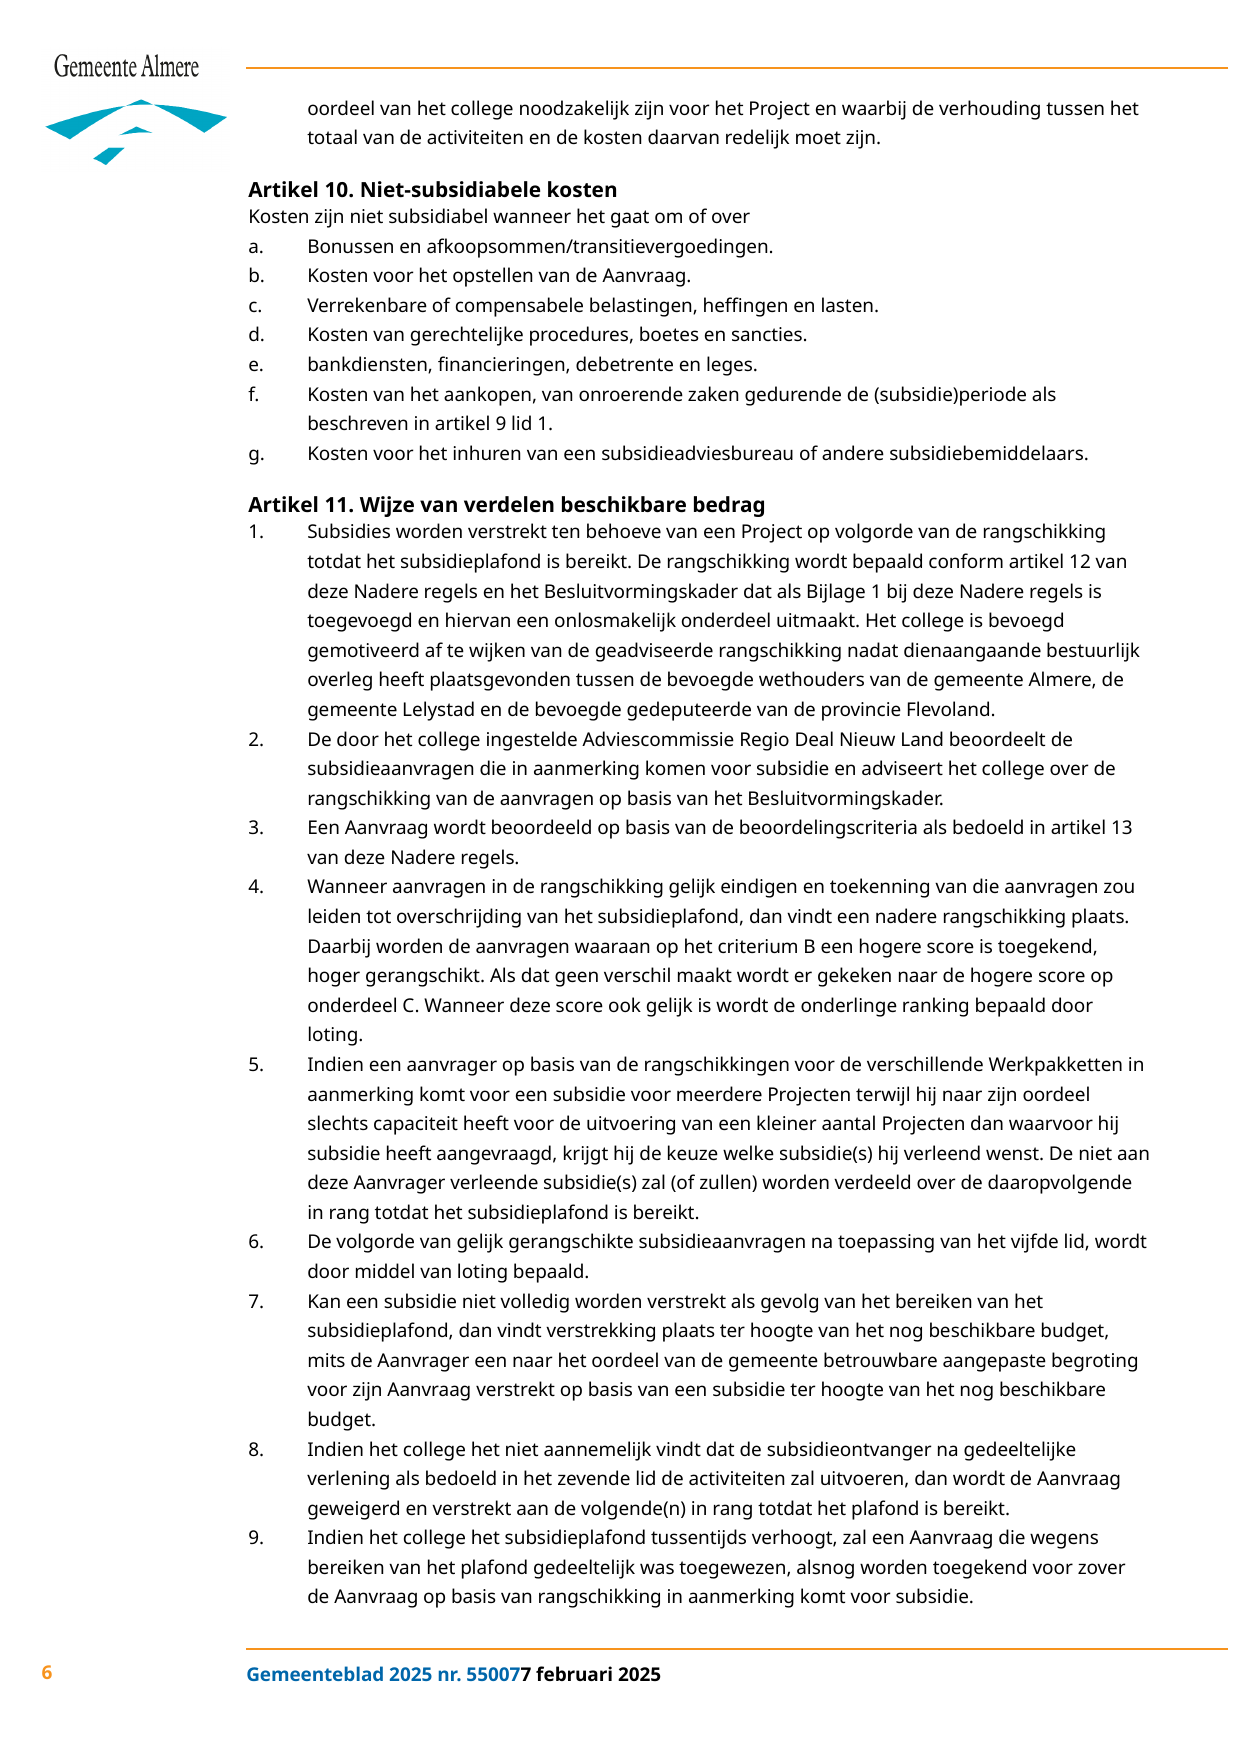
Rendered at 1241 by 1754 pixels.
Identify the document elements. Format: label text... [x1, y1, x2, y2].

list bankdiensten, financieringen, debetrente en leges. [248, 351, 1152, 377]
list Indien een aanvrager op basis van de rangschikkingen voor de verschillende Werkpakketten in aanmerking komt voor een subsidie voor meerdere Projecten terwijl hij naar zijn oordeel slechts capaciteit heeft voor de uitvoering van een kleiner aantal Projecten dan waarvoor hij subsidie heeft aangevraagd, krijgt hij de keuze welke subsidie(s) hij verleend wenst. De niet aan deze Aanvrager verleende subsidie(s) zal (of zullen) worden verdeeld over de daaropvolgende in rang totdat het subsidieplafond is bereikt. [248, 1051, 1152, 1225]
list Wanneer aanvragen in de rangschikking gelijk eindigen en toekenning van die aanvragen zou leiden tot overschrijding van het subsidieplafond, dan vindt een nadere rangschikking plaats. Daarbij worden de aanvragen waaraan op het criterium B een hogere score is toegekend, hoger gerangschikt. Als dat geen verschil maakt wordt er gekeken naar de hogere score op onderdeel C. Wanneer deze score ook gelijk is wordt de onderlinge ranking bepaald door loting. [248, 874, 1152, 1047]
list Kosten van gerechtelijke procedures, boetes en sancties. [248, 322, 1152, 347]
list Kosten voor het opstellen van de Aanvraag. [248, 262, 1152, 288]
text Artikel 11. Wijze van verdelen beschikbare bedrag [248, 490, 1152, 519]
list Indien het college het niet aannemelijk vindt dat de subsidieontvanger na gedeeltelijke verlening als bedoeld in het zevende lid de activiteiten zal uitvoeren, dan wordt de Aanvraag geweigerd en verstrekt aan de volgende(n) in rang totdat het plafond is bereikt. [248, 1436, 1152, 1521]
list Kan een subsidie niet volledig worden verstrekt als gevolg van het bereiken van het subsidieplafond, dan vindt verstrekking plaats ter hoogte van het nog beschikbare budget, mits de Aanvrager een naar het oordeel van de gemeente betrouwbare aangepaste begroting voor zijn Aanvraag verstrekt op basis van een subsidie ter hoogte van het nog beschikbare budget. [248, 1288, 1152, 1432]
list De volgorde van gelijk gerangschikte subsidieaanvragen na toepassing van het vijfde lid, wordt door middel van loting bepaald. [248, 1229, 1152, 1284]
list Een Aanvraag wordt beoordeeld op basis van de beoordelingscriteria als bedoeld in artikel 13 van deze Nadere regels. [248, 814, 1152, 870]
list Kosten van het aankopen, van onroerende zaken gedurende de (subsidie)periode als beschreven in artikel 9 lid 1. [248, 381, 1152, 436]
list oordeel van het college noodzakelijk zijn voor het Project en waarbij de verhouding tussen het totaal van de activiteiten en de kosten daarvan redelijk moet zijn. [248, 95, 1152, 150]
picture [41, 47, 231, 172]
list Kosten voor het inhuren van een subsidieadviesbureau of andere subsidiebemiddelaars. [248, 440, 1152, 466]
text Kosten zijn niet subsidiabel wanneer het gaat om of over [248, 203, 1152, 229]
list De door het college ingestelde Adviescommissie Regio Deal Nieuw Land beoordeelt de subsidieaanvragen die in aanmerking komen voor subsidie en adviseert het college over de rangschikking van de aanvragen op basis van het Besluitvormingskader. [248, 726, 1152, 811]
text Artikel 10. Niet-subsidiabele kosten [248, 175, 1152, 203]
list Indien het college het subsidieplafond tussentijds verhoogt, zal een Aanvraag die wegens bereiken van het plafond gedeeltelijk was toegewezen, alsnog worden toegekend voor zover de Aanvraag op basis van rangschikking in aanmerking komt voor subsidie. [248, 1524, 1152, 1609]
list Verrekenbare of compensabele belastingen, heffingen en lasten. [248, 292, 1152, 318]
list Bonussen en afkoopsommen/transitievergoedingen. [248, 233, 1152, 258]
list Subsidies worden verstrekt ten behoeve van een Project op volgorde van de rangschikking totdat het subsidieplafond is bereikt. De rangschikking wordt bepaald conform artikel 12 van deze Nadere regels en het Besluitvormingskader dat als Bijlage 1 bij deze Nadere regels is toegevoegd en hiervan een onlosmakelijk onderdeel uitmaakt. Het college is bevoegd gemotiveerd af te wijken van de geadviseerde rangschikking nadat dienaangaande bestuurlijk overleg heeft plaatsgevonden tussen de bevoegde wethouders van de gemeente Almere, de gemeente Lelystad en de bevoegde gedeputeerde van de provincie Flevoland. [248, 519, 1152, 722]
